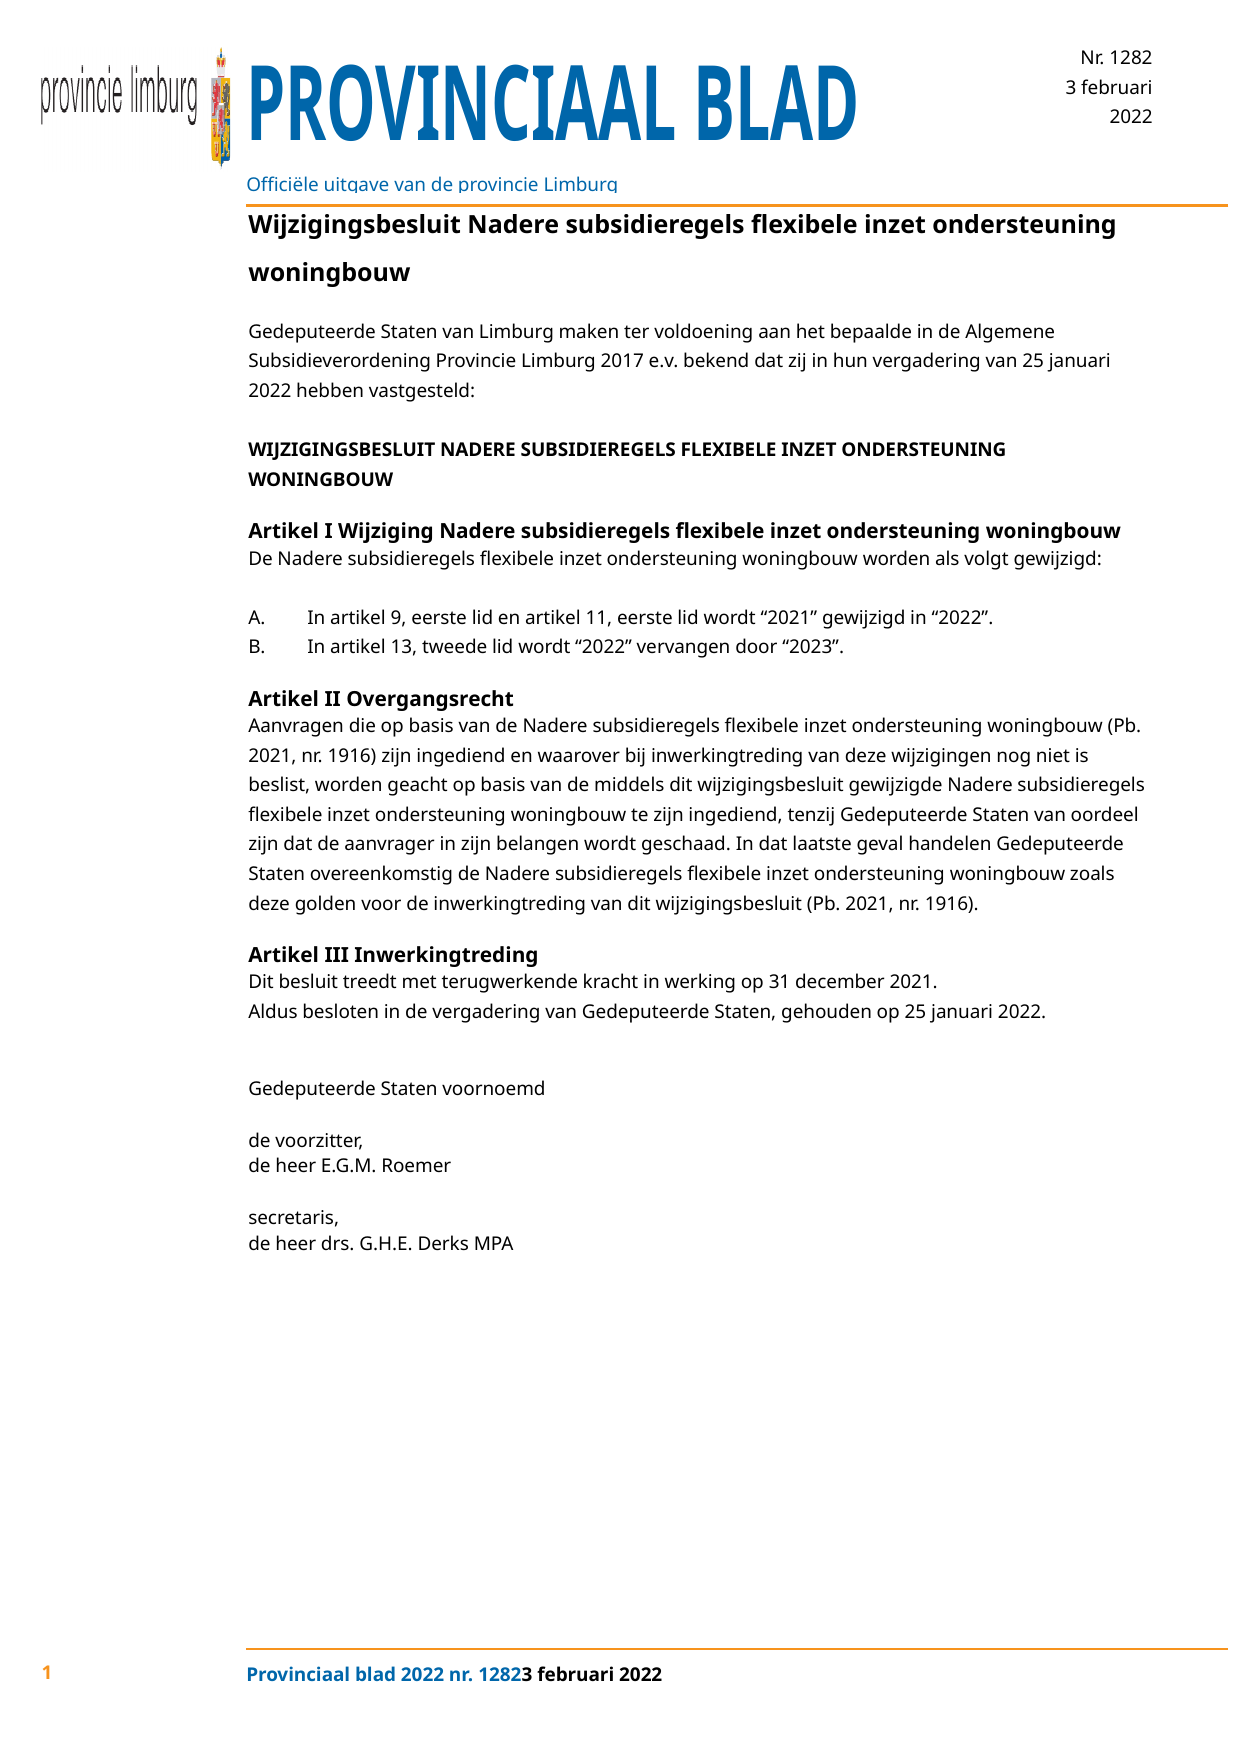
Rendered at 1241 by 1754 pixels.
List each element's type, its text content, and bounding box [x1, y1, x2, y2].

text Artikel I Wijziging Nadere subsidieregels flexibele inzet ondersteuning woningbouw [248, 516, 1152, 545]
text Aldus besloten in de vergadering van Gedeputeerde Staten, gehouden op 25 januari 2022. [248, 998, 1152, 1024]
text Artikel III Inwerkingtreding [248, 940, 1152, 969]
text Dit besluit treedt met terugwerkende kracht in werking op 31 december 2021. [248, 969, 1152, 994]
text Wijzigingsbesluit Nadere subsidieregels flexibele inzet ondersteuning woningbouw [248, 207, 1152, 288]
text secretaris, [248, 1204, 1152, 1230]
text WIJZIGINGSBESLUIT NADERE SUBSIDIEREGELS FLEXIBELE INZET ONDERSTEUNING WONINGBOUW [248, 436, 1152, 492]
text de heer E.G.M. Roemer [248, 1153, 1152, 1178]
text Aanvragen die op basis van de Nadere subsidieregels flexibele inzet ondersteuning woningbouw (Pb. 2021, nr. 1916) zijn ingediend en waarover bij inwerkingtreding van deze wijzigingen nog niet is beslist, worden geacht op basis van de middels dit wijzigingsbesluit gewijzigde Nadere subsidieregels flexibele inzet ondersteuning woningbouw te zijn ingediend, tenzij Gedeputeerde Staten van oordeel zijn dat de aanvrager in zijn belangen wordt geschaad. In dat laatste geval handelen Gedeputeerde Staten overeenkomstig de Nadere subsidieregels flexibele inzet ondersteuning woningbouw zoals deze golden voor de inwerkingtreding van dit wijzigingsbesluit (Pb. 2021, nr. 1916). [248, 712, 1152, 916]
text Gedeputeerde Staten van Limburg maken ter voldoening aan het bepaalde in de Algemene Subsidieverordening Provincie Limburg 2017 e.v. bekend dat zij in hun vergadering van 25 januari 2022 hebben vastgesteld: [248, 318, 1152, 403]
text de voorzitter, [248, 1127, 1152, 1153]
list In artikel 13, tweede lid wordt “2022” vervangen door “2023”. [248, 633, 1152, 659]
list In artikel 9, eerste lid en artikel 11, eerste lid wordt “2021” gewijzigd in “2022”. [248, 604, 1152, 629]
text Gedeputeerde Staten voornoemd [248, 1075, 1152, 1101]
text de heer drs. G.H.E. Derks MPA [248, 1230, 1152, 1256]
text Artikel II Overgangsrecht [248, 684, 1152, 712]
text De Nadere subsidieregels flexibele inzet ondersteuning woningbouw worden als volgt gewijzigd: [248, 545, 1152, 570]
picture [41, 47, 231, 172]
